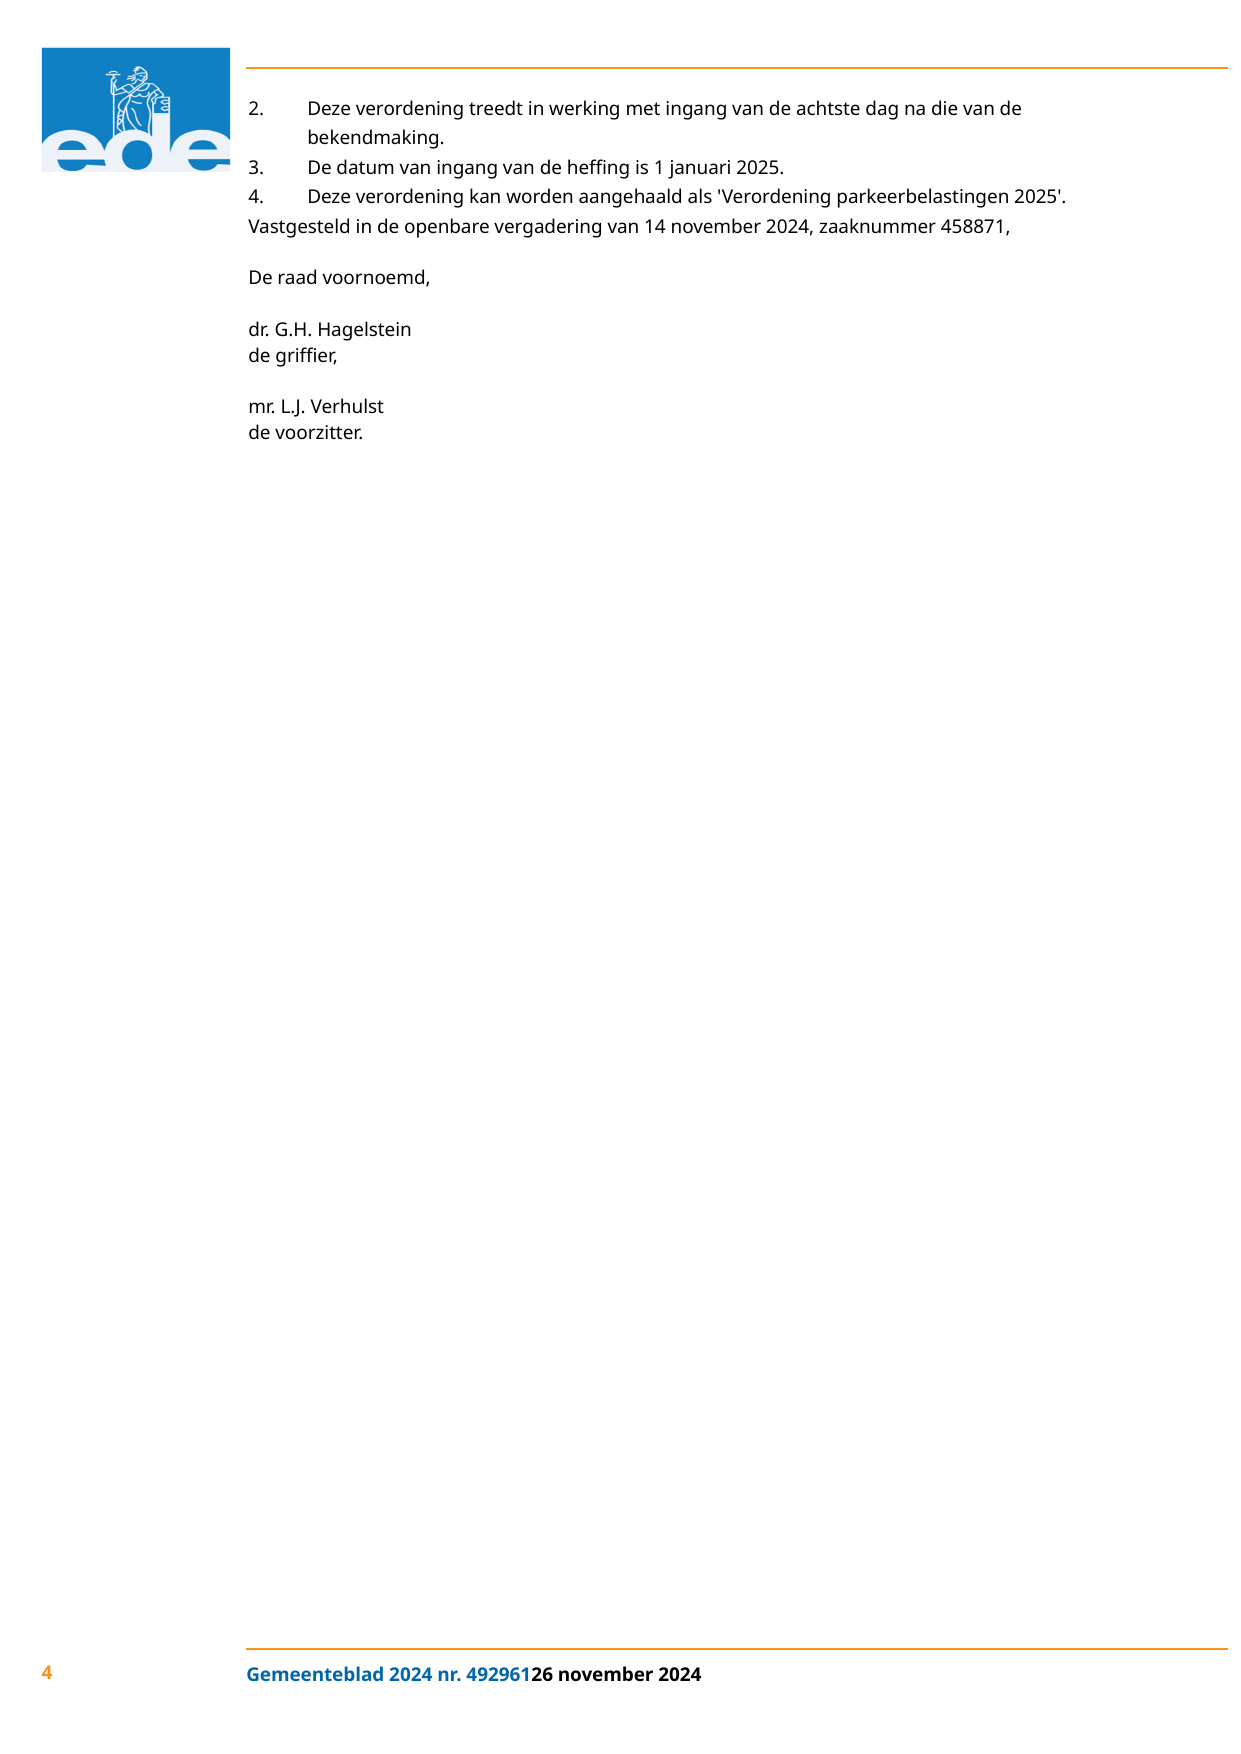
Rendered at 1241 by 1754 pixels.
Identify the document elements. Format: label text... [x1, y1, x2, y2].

list Deze verordening kan worden aangehaald als 'Verordening parkeerbelastingen 2025'. [248, 183, 1152, 209]
list Deze verordening treedt in werking met ingang van de achtste dag na die van de bekendmaking. [248, 95, 1152, 150]
text De raad voornoemd, [248, 264, 1152, 290]
picture [41, 47, 231, 172]
list De datum van ingang van de heffing is 1 januari 2025. [248, 154, 1152, 180]
text de voorzitter. [248, 419, 1152, 445]
text Vastgesteld in de openbare vergadering van 14 november 2024, zaaknummer 458871, [248, 213, 1152, 239]
text mr. L.J. Verhulst [248, 393, 1152, 419]
text dr. G.H. Hagelstein [248, 316, 1152, 342]
text de griffier, [248, 342, 1152, 367]
